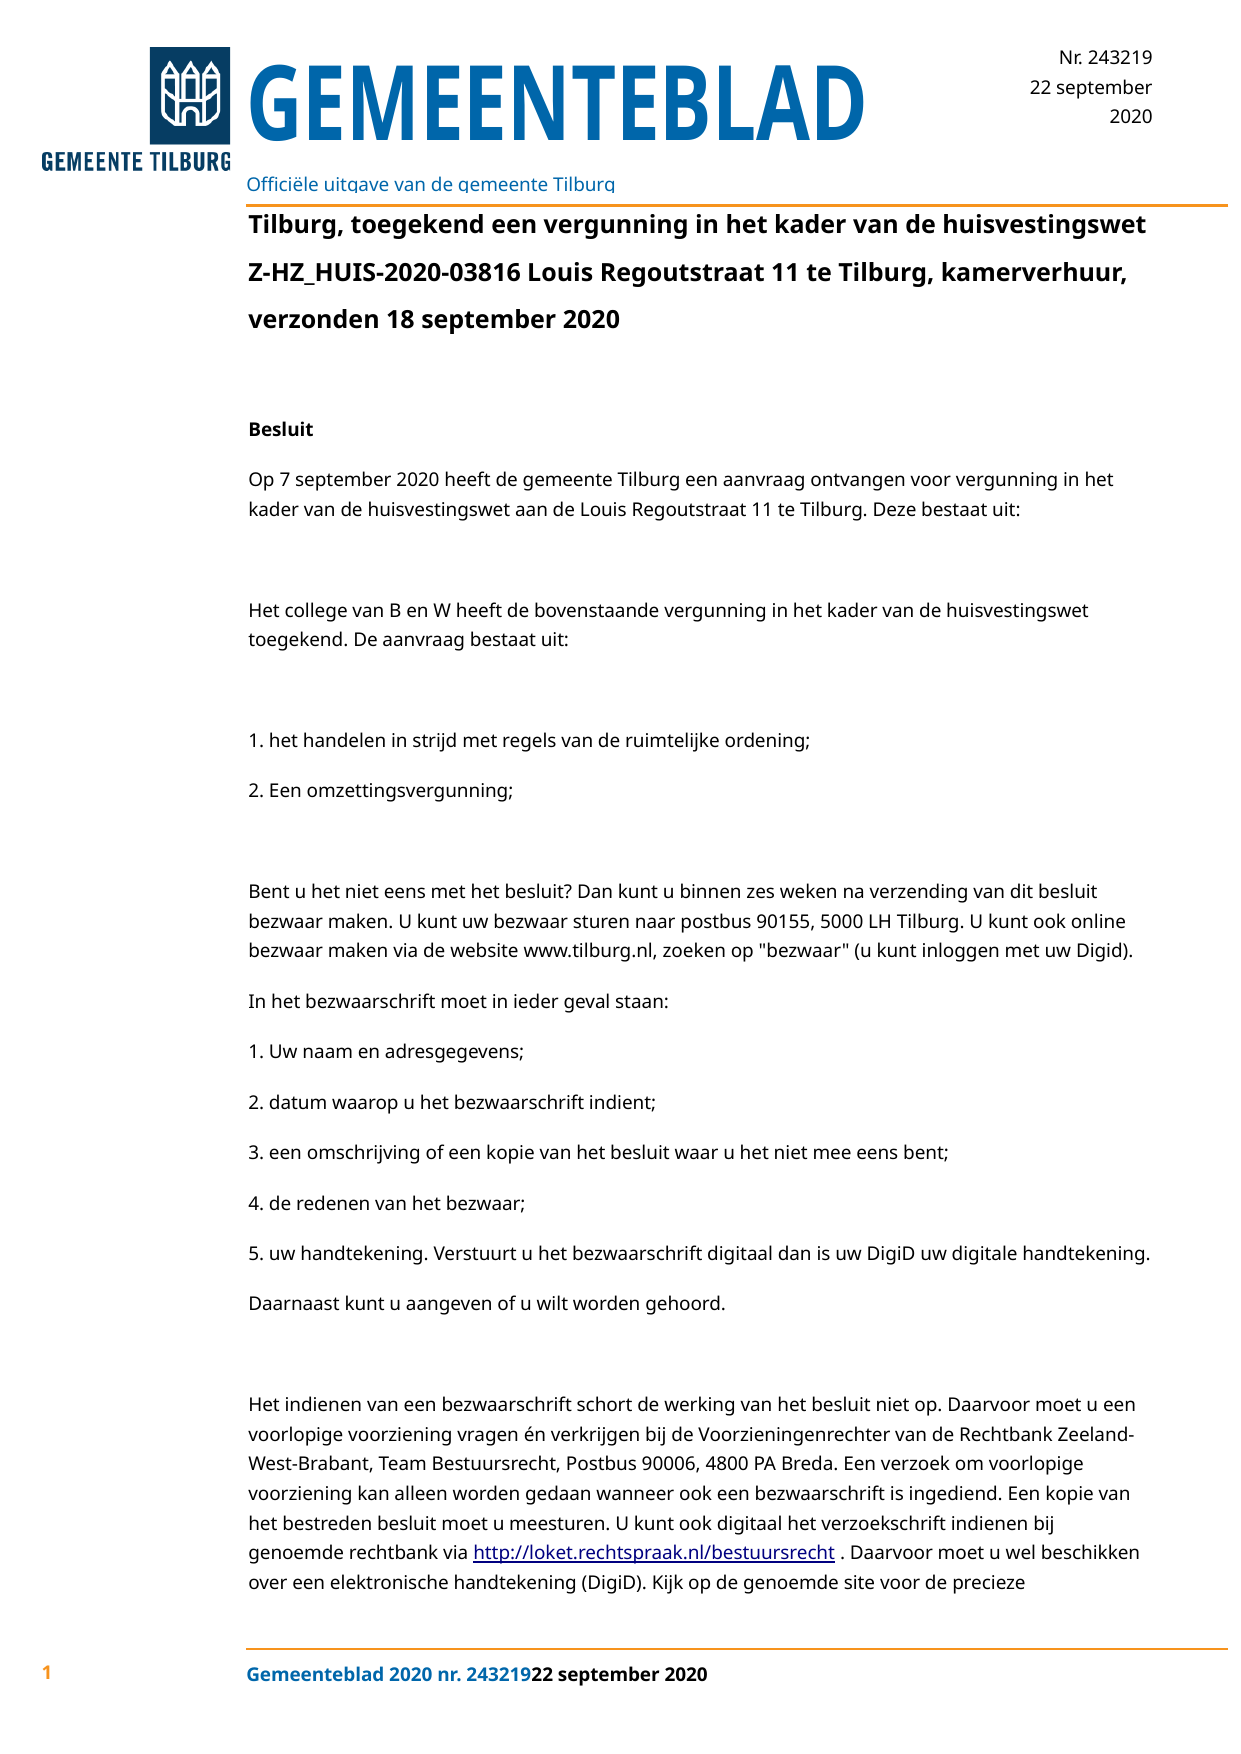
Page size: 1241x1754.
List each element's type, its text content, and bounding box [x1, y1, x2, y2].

text 2. Een omzettingsvergunning; [248, 778, 1152, 803]
text Daarnaast kunt u aangeven of u wilt worden gehoord. [248, 1291, 1152, 1316]
text 4. de redenen van het bezwaar; [248, 1190, 1152, 1215]
text Besluit [248, 416, 1152, 442]
text Tilburg, toegekend een vergunning in het kader van de huisvestingswet Z-HZ_HUIS-2020-03816 Louis Regoutstraat 11 te Tilburg, kamerverhuur, verzonden 18 september 2020 [248, 207, 1152, 336]
text Het indienen van een bezwaarschrift schort de werking van het besluit niet op. Daarvoor moet u een voorlopige voorziening vragen én verkrijgen bij de Voorzieningenrechter van de Rechtbank Zeeland-West-Brabant, Team Bestuursrecht, Postbus 90006, 4800 PA Breda. Een verzoek om voorlopige voorziening kan alleen worden gedaan wanneer ook een bezwaarschrift is ingediend. Een kopie van het bestreden besluit moet u meesturen. U kunt ook digitaal het verzoekschrift indienen bij genoemde rechtbank via http://loket.rechtspraak.nl/bestuursrecht . Daarvoor moet u wel beschikken over een elektronische handtekening (DigiD). Kijk op de genoemde site voor de precieze [248, 1391, 1152, 1594]
picture [41, 47, 231, 172]
text 3. een omschrijving of een kopie van het besluit waar u het niet mee eens bent; [248, 1139, 1152, 1165]
text Op 7 september 2020 heeft de gemeente Tilburg een aanvraag ontvangen voor vergunning in het kader van de huisvestingswet aan de Louis Regoutstraat 11 te Tilburg. Deze bestaat uit: [248, 466, 1152, 522]
text Het college van B en W heeft de bovenstaande vergunning in het kader van de huisvestingswet toegekend. De aanvraag bestaat uit: [248, 597, 1152, 652]
text 1. Uw naam en adresgegevens; [248, 1038, 1152, 1064]
text 2. datum waarop u het bezwaarschrift indient; [248, 1089, 1152, 1114]
text Bent u het niet eens met het besluit? Dan kunt u binnen zes weken na verzending van dit besluit bezwaar maken. U kunt uw bezwaar sturen naar postbus 90155, 5000 LH Tilburg. U kunt ook online bezwaar maken via de website www.tilburg.nl, zoeken op "bezwaar" (u kunt inloggen met uw Digid). [248, 878, 1152, 963]
text 1. het handelen in strijd met regels van de ruimtelijke ordening; [248, 727, 1152, 753]
text 5. uw handtekening. Verstuurt u het bezwaarschrift digitaal dan is uw DigiD uw digitale handtekening. [248, 1240, 1152, 1266]
text In het bezwaarschrift moet in ieder geval staan: [248, 988, 1152, 1014]
